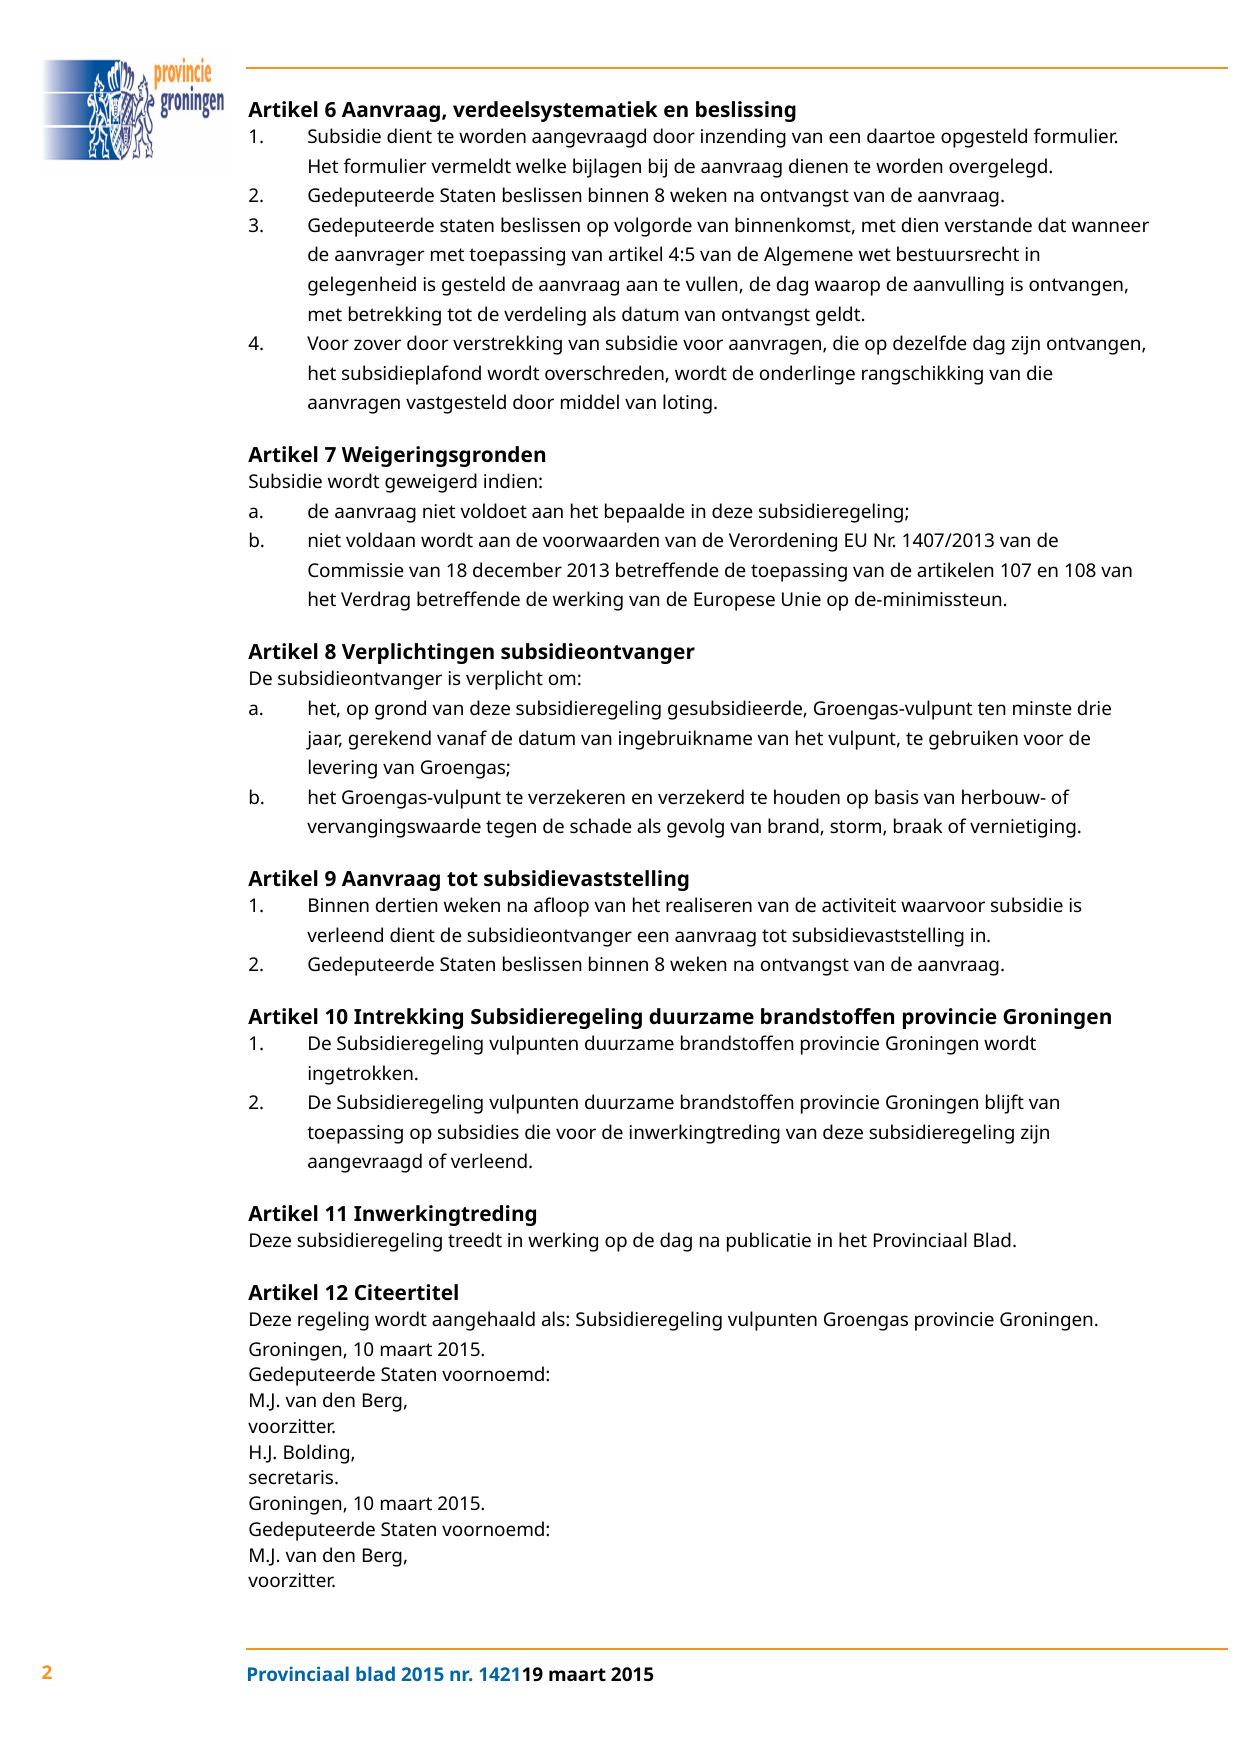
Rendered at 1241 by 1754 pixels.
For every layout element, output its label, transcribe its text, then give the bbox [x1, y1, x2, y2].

text Artikel 12 Citeertitel [248, 1278, 1152, 1306]
text Artikel 6 Aanvraag, verdeelsystematiek en beslissing [248, 95, 1152, 123]
text Deze regeling wordt aangehaald als: Subsidieregeling vulpunten Groengas provincie Groningen. [248, 1306, 1152, 1332]
text voorzitter. [248, 1413, 1152, 1439]
list Gedeputeerde staten beslissen op volgorde van binnenkomst, met dien verstande dat wanneer de aanvrager met toepassing van artikel 4:5 van de Algemene wet bestuursrecht in gelegenheid is gesteld de aanvraag aan te vullen, de dag waarop de aanvulling is ontvangen, met betrekking tot de verdeling als datum van ontvangst geldt. [248, 212, 1152, 326]
text H.J. Bolding, [248, 1439, 1152, 1464]
text M.J. van den Berg, [248, 1542, 1152, 1567]
picture [41, 47, 231, 172]
list de aanvraag niet voldoet aan het bepaalde in deze subsidieregeling; [248, 498, 1152, 524]
list Subsidie dient te worden aangevraagd door inzending van een daartoe opgesteld formulier. Het formulier vermeldt welke bijlagen bij de aanvraag dienen te worden overgelegd. [248, 123, 1152, 178]
text Artikel 8 Verplichtingen subsidieontvanger [248, 637, 1152, 666]
text Artikel 10 Intrekking Subsidieregeling duurzame brandstoffen provincie Groningen [248, 1002, 1152, 1030]
text Artikel 11 Inwerkingtreding [248, 1199, 1152, 1227]
text Artikel 9 Aanvraag tot subsidievaststelling [248, 864, 1152, 892]
text secretaris. [248, 1464, 1152, 1490]
text De subsidieontvanger is verplicht om: [248, 666, 1152, 691]
list niet voldaan wordt aan de voorwaarden van de Verordening EU Nr. 1407/2013 van de Commissie van 18 december 2013 betreffende de toepassing van de artikelen 107 en 108 van het Verdrag betreffende de werking van de Europese Unie op de-minimissteun. [248, 527, 1152, 612]
list Voor zover door verstrekking van subsidie voor aanvragen, die op dezelfde dag zijn ontvangen, het subsidieplafond wordt overschreden, wordt de onderlinge rangschikking van die aanvragen vastgesteld door middel van loting. [248, 330, 1152, 415]
list De Subsidieregeling vulpunten duurzame brandstoffen provincie Groningen wordt ingetrokken. [248, 1030, 1152, 1086]
list Gedeputeerde Staten beslissen binnen 8 weken na ontvangst van de aanvraag. [248, 951, 1152, 977]
text Artikel 7 Weigeringsgronden [248, 440, 1152, 468]
text Groningen, 10 maart 2015. [248, 1336, 1152, 1362]
list De Subsidieregeling vulpunten duurzame brandstoffen provincie Groningen blijft van toepassing op subsidies die voor de inwerkingtreding van deze subsidieregeling zijn aangevraagd of verleend. [248, 1089, 1152, 1174]
list Binnen dertien weken na afloop van het realiseren van de activiteit waarvoor subsidie is verleend dient de subsidieontvanger een aanvraag tot subsidievaststelling in. [248, 892, 1152, 948]
list het, op grond van deze subsidieregeling gesubsidieerde, Groengas-vulpunt ten minste drie jaar, gerekend vanaf de datum van ingebruikname van het vulpunt, te gebruiken voor de levering van Groengas; [248, 695, 1152, 780]
text M.J. van den Berg, [248, 1387, 1152, 1413]
list Gedeputeerde Staten beslissen binnen 8 weken na ontvangst van de aanvraag. [248, 182, 1152, 208]
text Gedeputeerde Staten voornoemd: [248, 1362, 1152, 1387]
text Subsidie wordt geweigerd indien: [248, 468, 1152, 494]
list het Groengas-vulpunt te verzekeren en verzekerd te houden op basis van herbouw- of vervangingswaarde tegen de schade als gevolg van brand, storm, braak of vernietiging. [248, 784, 1152, 839]
text Groningen, 10 maart 2015. [248, 1490, 1152, 1516]
text voorzitter. [248, 1567, 1152, 1593]
text Gedeputeerde Staten voornoemd: [248, 1516, 1152, 1542]
text Deze subsidieregeling treedt in werking op de dag na publicatie in het Provinciaal Blad. [248, 1227, 1152, 1253]
